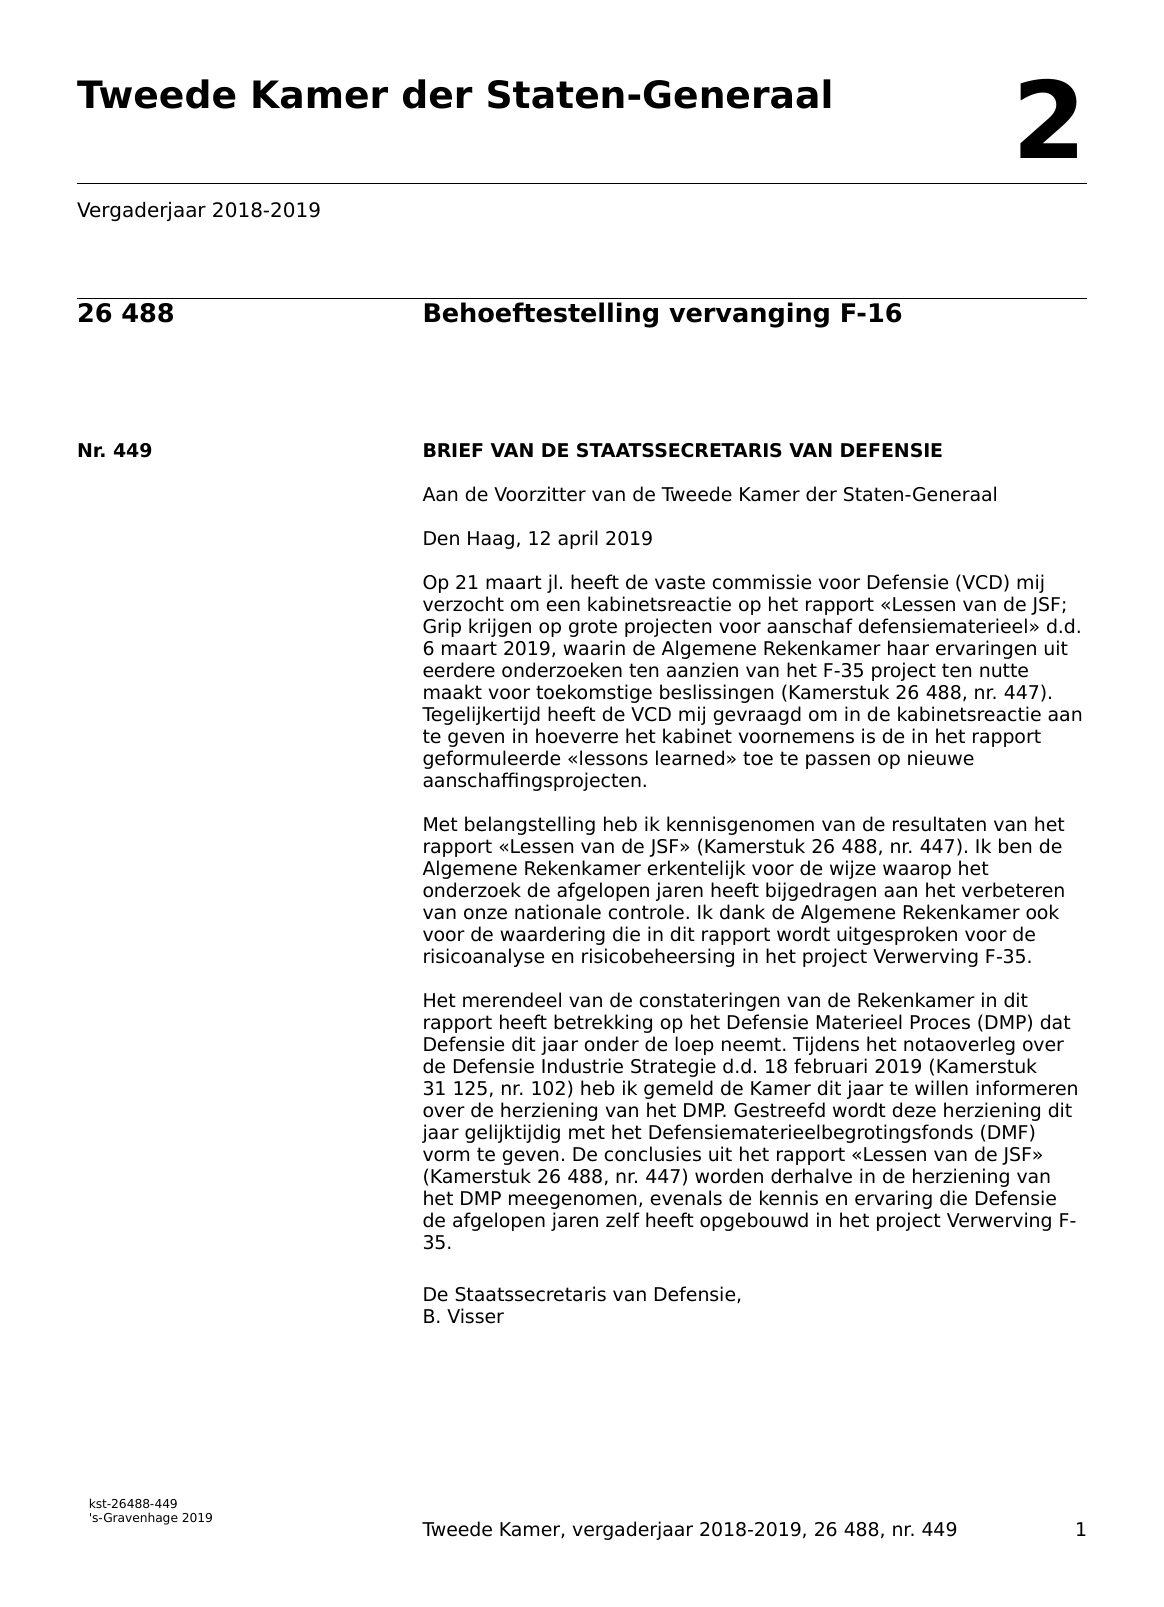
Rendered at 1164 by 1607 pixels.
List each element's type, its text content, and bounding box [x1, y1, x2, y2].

table_cell Vergaderjaar 2018-2019 [77, 184, 1087, 298]
subtitle 26 488 Behoeftestelling vervanging F-16 [77, 299, 1087, 329]
subtitle Nr. 449 BRIEF VAN DE STAATSSECRETARIS VAN DEFENSIE [77, 440, 1087, 462]
text Het merendeel van de constateringen van de Rekenkamer in dit rapport heeft betrekking op het Defensie Materieel Proces (DMP) dat Defensie dit jaar onder de loep neemt. Tijdens het notaoverleg over de Defensie Industrie Strategie d.d. 18 februari 2019 (Kamerstuk 31 125, nr. 102) heb ik gemeld de Kamer dit jaar te willen informeren over de herziening van het DMP. Gestreefd wordt deze herziening dit jaar gelijktijdig met het Defensiematerieelbegrotingsfonds (DMF) vorm te geven. De conclusies uit het rapport «Lessen van de JSF» (Kamerstuk 26 488, nr. 447) worden derhalve in de herziening van het DMP meegenomen, evenals de kennis en ervaring die Defensie de afgelopen jaren zelf heeft opgebouwd in het project Verwerving F-35. [422, 990, 1087, 1254]
text Met belangstelling heb ik kennisgenomen van de resultaten van het rapport «Lessen van de JSF» (Kamerstuk 26 488, nr. 447). Ik ben de Algemene Rekenkamer erkentelijk voor de wijze waarop het onderzoek de afgelopen jaren heeft bijgedragen aan het verbeteren van onze nationale controle. Ik dank de Algemene Rekenkamer ook voor de waardering die in dit rapport wordt uitgesproken voor de risicoanalyse en risicobeheersing in het project Verwerving F-35. [422, 814, 1087, 968]
table_header 2 [886, 59, 1087, 183]
text 's-Gravenhage 2019 [88, 1511, 323, 1525]
table_header Tweede Kamer der Staten-Generaal [77, 59, 886, 183]
text kst-26488-449 [88, 1497, 323, 1511]
text De Staatssecretaris van Defensie, B. Visser [422, 1284, 1087, 1328]
text Aan de Voorzitter van de Tweede Kamer der Staten-Generaal [422, 484, 1087, 506]
text Op 21 maart jl. heeft de vaste commissie voor Defensie (VCD) mij verzocht om een kabinetsreactie op het rapport «Lessen van de JSF; Grip krijgen op grote projecten voor aanschaf defensiematerieel» d.d. 6 maart 2019, waarin de Algemene Rekenkamer haar ervaringen uit eerdere onderzoeken ten aanzien van het F-35 project ten nutte maakt voor toekomstige beslissingen (Kamerstuk 26 488, nr. 447). Tegelijkertijd heeft de VCD mij gevraagd om in de kabinetsreactie aan te geven in hoeverre het kabinet voornemens is de in het rapport geformuleerde «lessons learned» toe te passen op nieuwe aanschaffingsprojecten. [422, 572, 1087, 792]
text Den Haag, 12 april 2019 [422, 528, 1087, 550]
